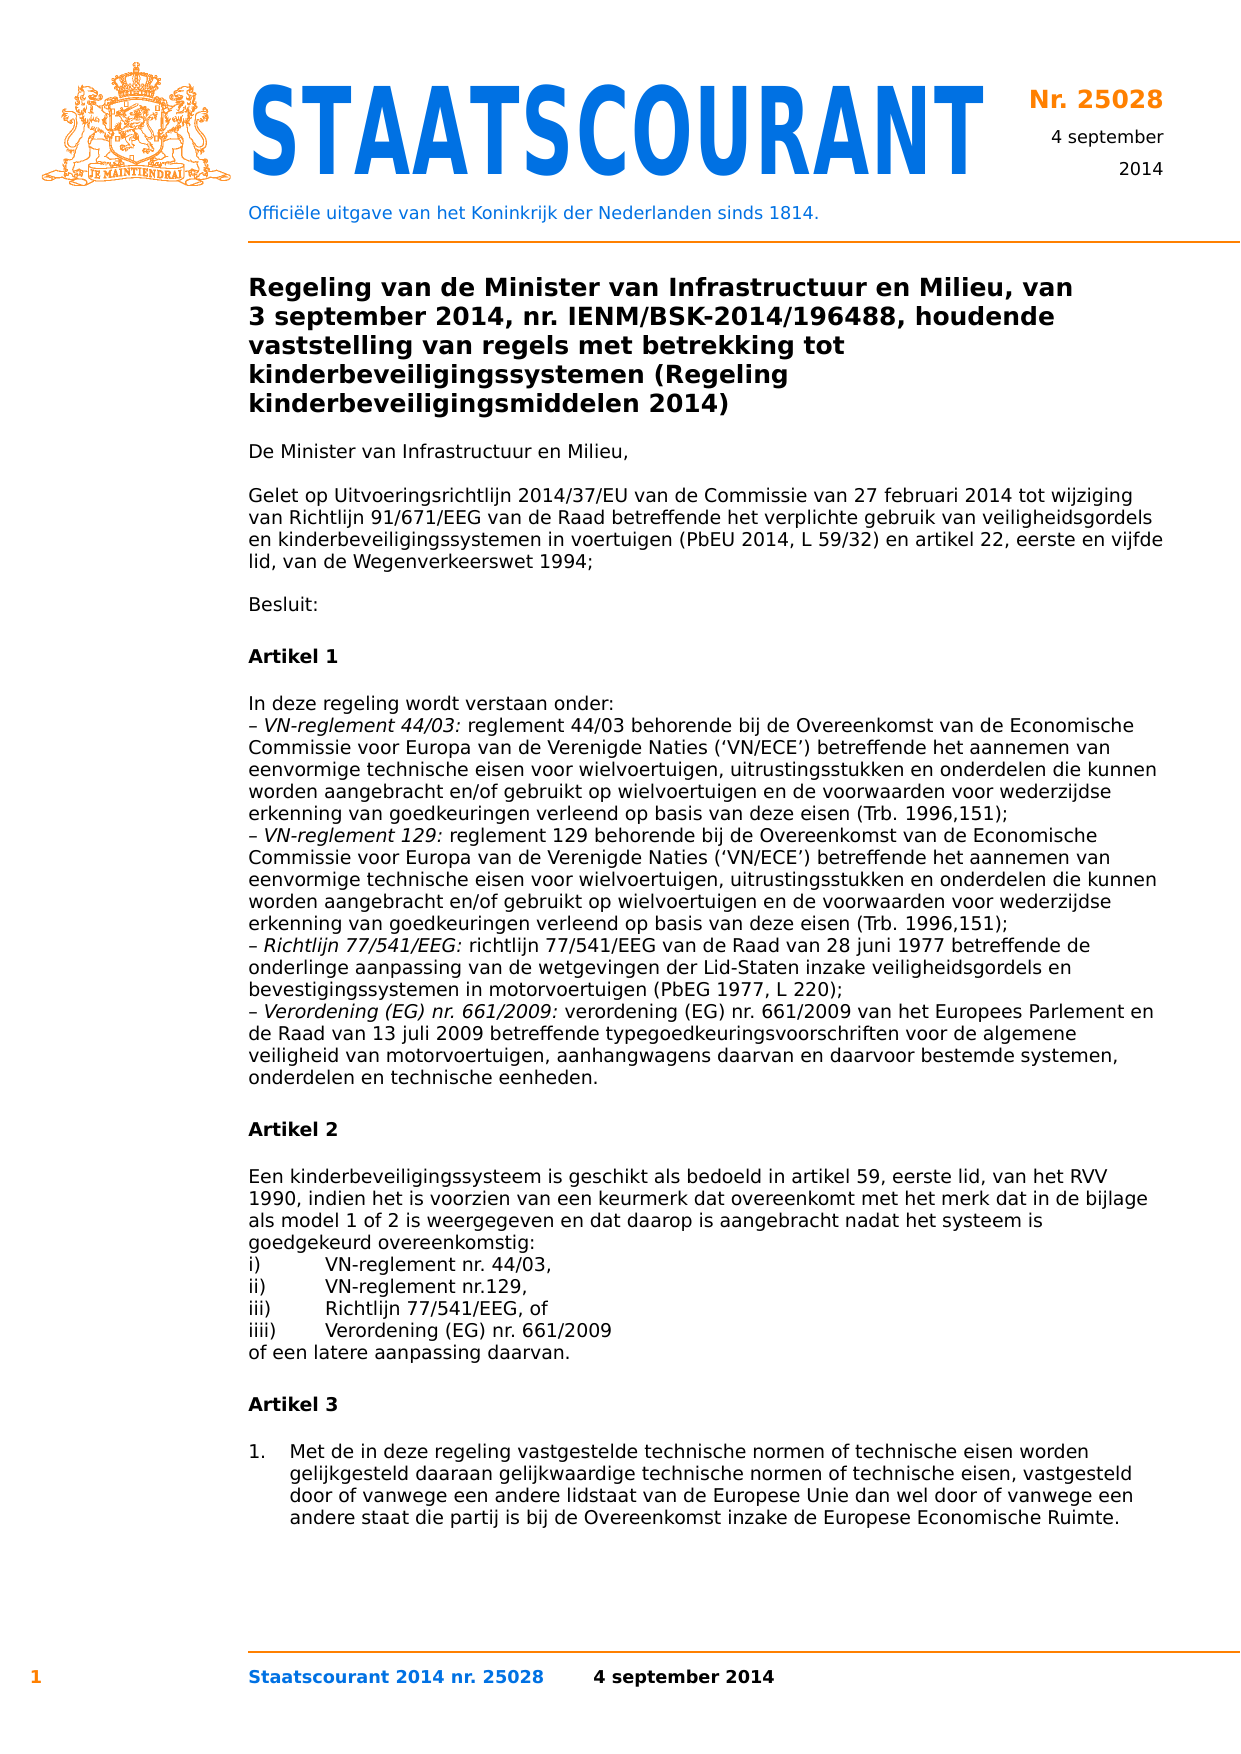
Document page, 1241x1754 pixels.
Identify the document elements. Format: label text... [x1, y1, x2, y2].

text ii) VN-reglement nr.129, [248, 1276, 1163, 1298]
subtitle Artikel 3 [248, 1394, 1163, 1416]
text – Verordening (EG) nr. 661/2009: verordening (EG) nr. 661/2009 van het Europees Parlement en de Raad van 13 juli 2009 betreffende typegoedkeuringsvoorschriften voor de algemene veiligheid van motorvoertuigen, aanhangwagens daarvan en daarvoor bestemde systemen, onderdelen en technische eenheden. [248, 1001, 1163, 1089]
picture [41, 62, 231, 186]
subtitle Artikel 1 [248, 646, 1163, 668]
table_cell 4 september [998, 121, 1240, 153]
text – VN-reglement 129: reglement 129 behorende bij de Overeenkomst van de Economische Commissie voor Europa van de Verenigde Naties (‘VN/ECE’) betreffende het aannemen van eenvormige technische eisen voor wielvoertuigen, uitrustingsstukken en onderdelen die kunnen worden aangebracht en/of gebruikt op wielvoertuigen en de voorwaarden voor wederzijdse erkenning van goedkeuringen verleend op basis van deze eisen (Trb. 1996,151); [248, 825, 1163, 935]
text Besluit: [248, 594, 1163, 616]
table_header Nr. 25028 [998, 62, 1240, 121]
table_header STAATSCOURANT [248, 62, 998, 203]
text Een kinderbeveiligingssysteem is geschikt als bedoeld in artikel 59, eerste lid, van het RVV 1990, indien het is voorzien van een keurmerk dat overeenkomt met het merk dat in de bijlage als model 1 of 2 is weergegeven en dat daarop is aangebracht nadat het systeem is goedgekeurd overeenkomstig: [248, 1166, 1163, 1254]
table_cell 2014 [998, 153, 1240, 203]
text Gelet op Uitvoeringsrichtlijn 2014/37/EU van de Commissie van 27 februari 2014 tot wijziging van Richtlijn 91/671/EEG van de Raad betreffende het verplichte gebruik van veiligheidsgordels en kinderbeveiligingssystemen in voertuigen (PbEU 2014, L 59/32) en artikel 22, eerste en vijfde lid, van de Wegenverkeerswet 1994; [248, 484, 1163, 572]
text of een latere aanpassing daarvan. [248, 1342, 1163, 1364]
text – VN-reglement 44/03: reglement 44/03 behorende bij de Overeenkomst van de Economische Commissie voor Europa van de Verenigde Naties (‘VN/ECE’) betreffende het aannemen van eenvormige technische eisen voor wielvoertuigen, uitrustingsstukken en onderdelen die kunnen worden aangebracht en/of gebruikt op wielvoertuigen en de voorwaarden voor wederzijdse erkenning van goedkeuringen verleend op basis van deze eisen (Trb. 1996,151); [248, 715, 1163, 825]
text In deze regeling wordt verstaan onder: [248, 693, 1163, 715]
text i) VN-reglement nr. 44/03, [248, 1254, 1163, 1276]
subtitle Regeling van de Minister van Infrastructuur en Milieu, van 3 september 2014, nr. IENM/BSK-2014/196488, houdende vaststelling van regels met betrekking tot kinderbeveiligingssystemen (Regeling kinderbeveiligingsmiddelen 2014) [248, 273, 1163, 419]
text iiii) Verordening (EG) nr. 661/2009 [248, 1320, 1163, 1342]
table_header [25, 62, 248, 241]
text 1. Met de in deze regeling vastgestelde technische normen of technische eisen worden gelijkgesteld daaraan gelijkwaardige technische normen of technische eisen, vastgesteld door of vanwege een andere lidstaat van de Europese Unie dan wel door of vanwege een andere staat die partij is bij de Overeenkomst inzake de Europese Economische Ruimte. [248, 1441, 1163, 1529]
table_cell Officiële uitgave van het Koninkrijk der Nederlanden sinds 1814. [248, 203, 1240, 241]
subtitle Artikel 2 [248, 1119, 1163, 1141]
text – Richtlijn 77/541/EEG: richtlijn 77/541/EEG van de Raad van 28 juni 1977 betreffende de onderlinge aanpassing van de wetgevingen der Lid-Staten inzake veiligheidsgordels en bevestigingssystemen in motorvoertuigen (PbEG 1977, L 220); [248, 935, 1163, 1001]
text iii) Richtlijn 77/541/EEG, of [248, 1298, 1163, 1320]
text De Minister van Infrastructuur en Milieu, [248, 441, 1163, 463]
